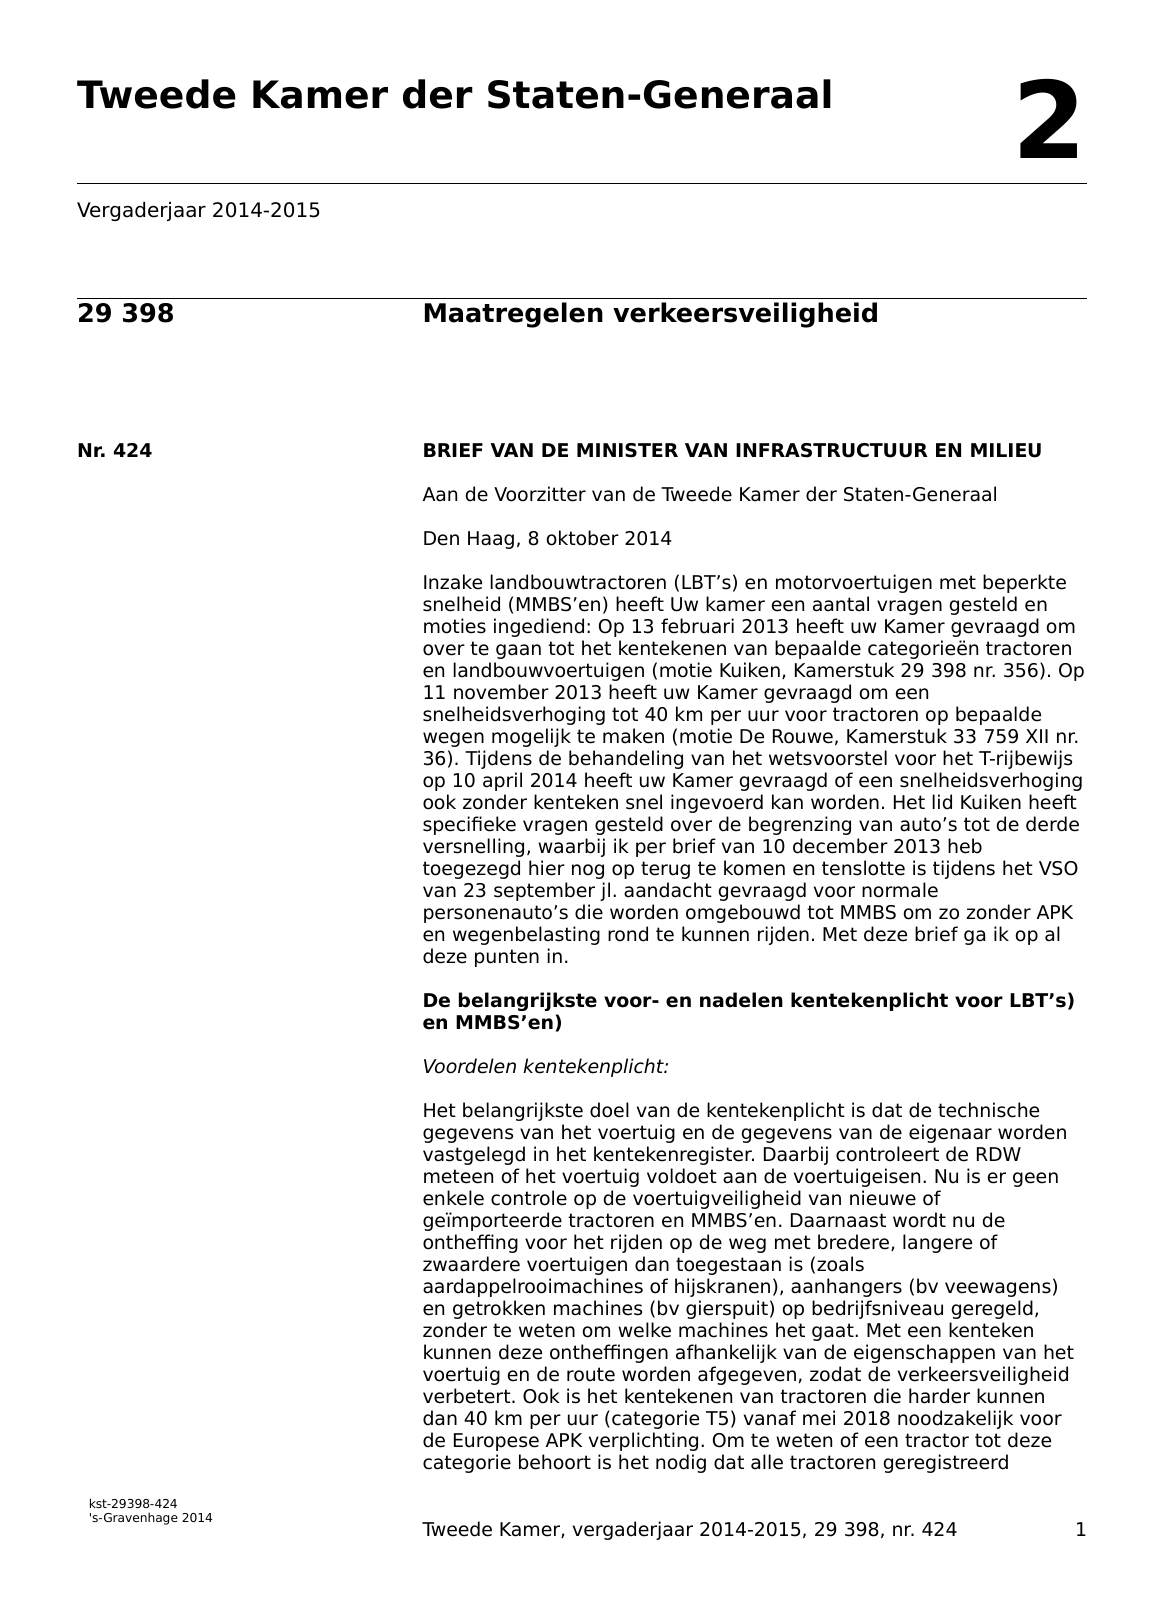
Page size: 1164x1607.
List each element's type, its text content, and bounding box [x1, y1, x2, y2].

table_header Tweede Kamer der Staten-Generaal [77, 59, 886, 183]
text Inzake landbouwtractoren (LBT’s) en motorvoertuigen met beperkte snelheid (MMBS’en) heeft Uw kamer een aantal vragen gesteld en moties ingediend: Op 13 februari 2013 heeft uw Kamer gevraagd om over te gaan tot het kentekenen van bepaalde categorieën tractoren en landbouwvoertuigen (motie Kuiken, Kamerstuk 29 398 nr. 356). Op 11 november 2013 heeft uw Kamer gevraagd om een snelheidsverhoging tot 40 km per uur voor tractoren op bepaalde wegen mogelijk te maken (motie De Rouwe, Kamerstuk 33 759 XII nr. 36). Tijdens de behandeling van het wetsvoorstel voor het T-rijbewijs op 10 april 2014 heeft uw Kamer gevraagd of een snelheidsverhoging ook zonder kenteken snel ingevoerd kan worden. Het lid Kuiken heeft specifieke vragen gesteld over de begrenzing van auto’s tot de derde versnelling, waarbij ik per brief van 10 december 2013 heb toegezegd hier nog op terug te komen en tenslotte is tijdens het VSO van 23 september jl. aandacht gevraagd voor normale personenauto’s die worden omgebouwd tot MMBS om zo zonder APK en wegenbelasting rond te kunnen rijden. Met deze brief ga ik op al deze punten in. [422, 572, 1087, 968]
subtitle 29 398 Maatregelen verkeersveiligheid [77, 299, 1087, 329]
text kst-29398-424 [88, 1497, 323, 1511]
text Aan de Voorzitter van de Tweede Kamer der Staten-Generaal [422, 484, 1087, 506]
subtitle Voordelen kentekenplicht: [422, 1056, 1087, 1078]
subtitle De belangrijkste voor- en nadelen kentekenplicht voor LBT’s) en MMBS’en) [422, 990, 1087, 1034]
table_header 2 [886, 59, 1087, 183]
subtitle Nr. 424 BRIEF VAN DE MINISTER VAN INFRASTRUCTUUR EN MILIEU [77, 440, 1087, 462]
text 's-Gravenhage 2014 [88, 1511, 323, 1525]
text Den Haag, 8 oktober 2014 [422, 528, 1087, 550]
table_cell Vergaderjaar 2014-2015 [77, 184, 1087, 298]
text Het belangrijkste doel van de kentekenplicht is dat de technische gegevens van het voertuig en de gegevens van de eigenaar worden vastgelegd in het kentekenregister. Daarbij controleert de RDW meteen of het voertuig voldoet aan de voertuigeisen. Nu is er geen enkele controle op de voertuigveiligheid van nieuwe of geïmporteerde tractoren en MMBS’en. Daarnaast wordt nu de ontheffing voor het rijden op de weg met bredere, langere of zwaardere voertuigen dan toegestaan is (zoals aardappelrooimachines of hijskranen), aanhangers (bv veewagens) en getrokken machines (bv gierspuit) op bedrijfsniveau geregeld, zonder te weten om welke machines het gaat. Met een kenteken kunnen deze ontheffingen afhankelijk van de eigenschappen van het voertuig en de route worden afgegeven, zodat de verkeersveiligheid verbetert. Ook is het kentekenen van tractoren die harder kunnen dan 40 km per uur (categorie T5) vanaf mei 2018 noodzakelijk voor de Europese APK verplichting. Om te weten of een tractor tot deze categorie behoort is het nodig dat alle tractoren geregistreerd [422, 1100, 1087, 1474]
